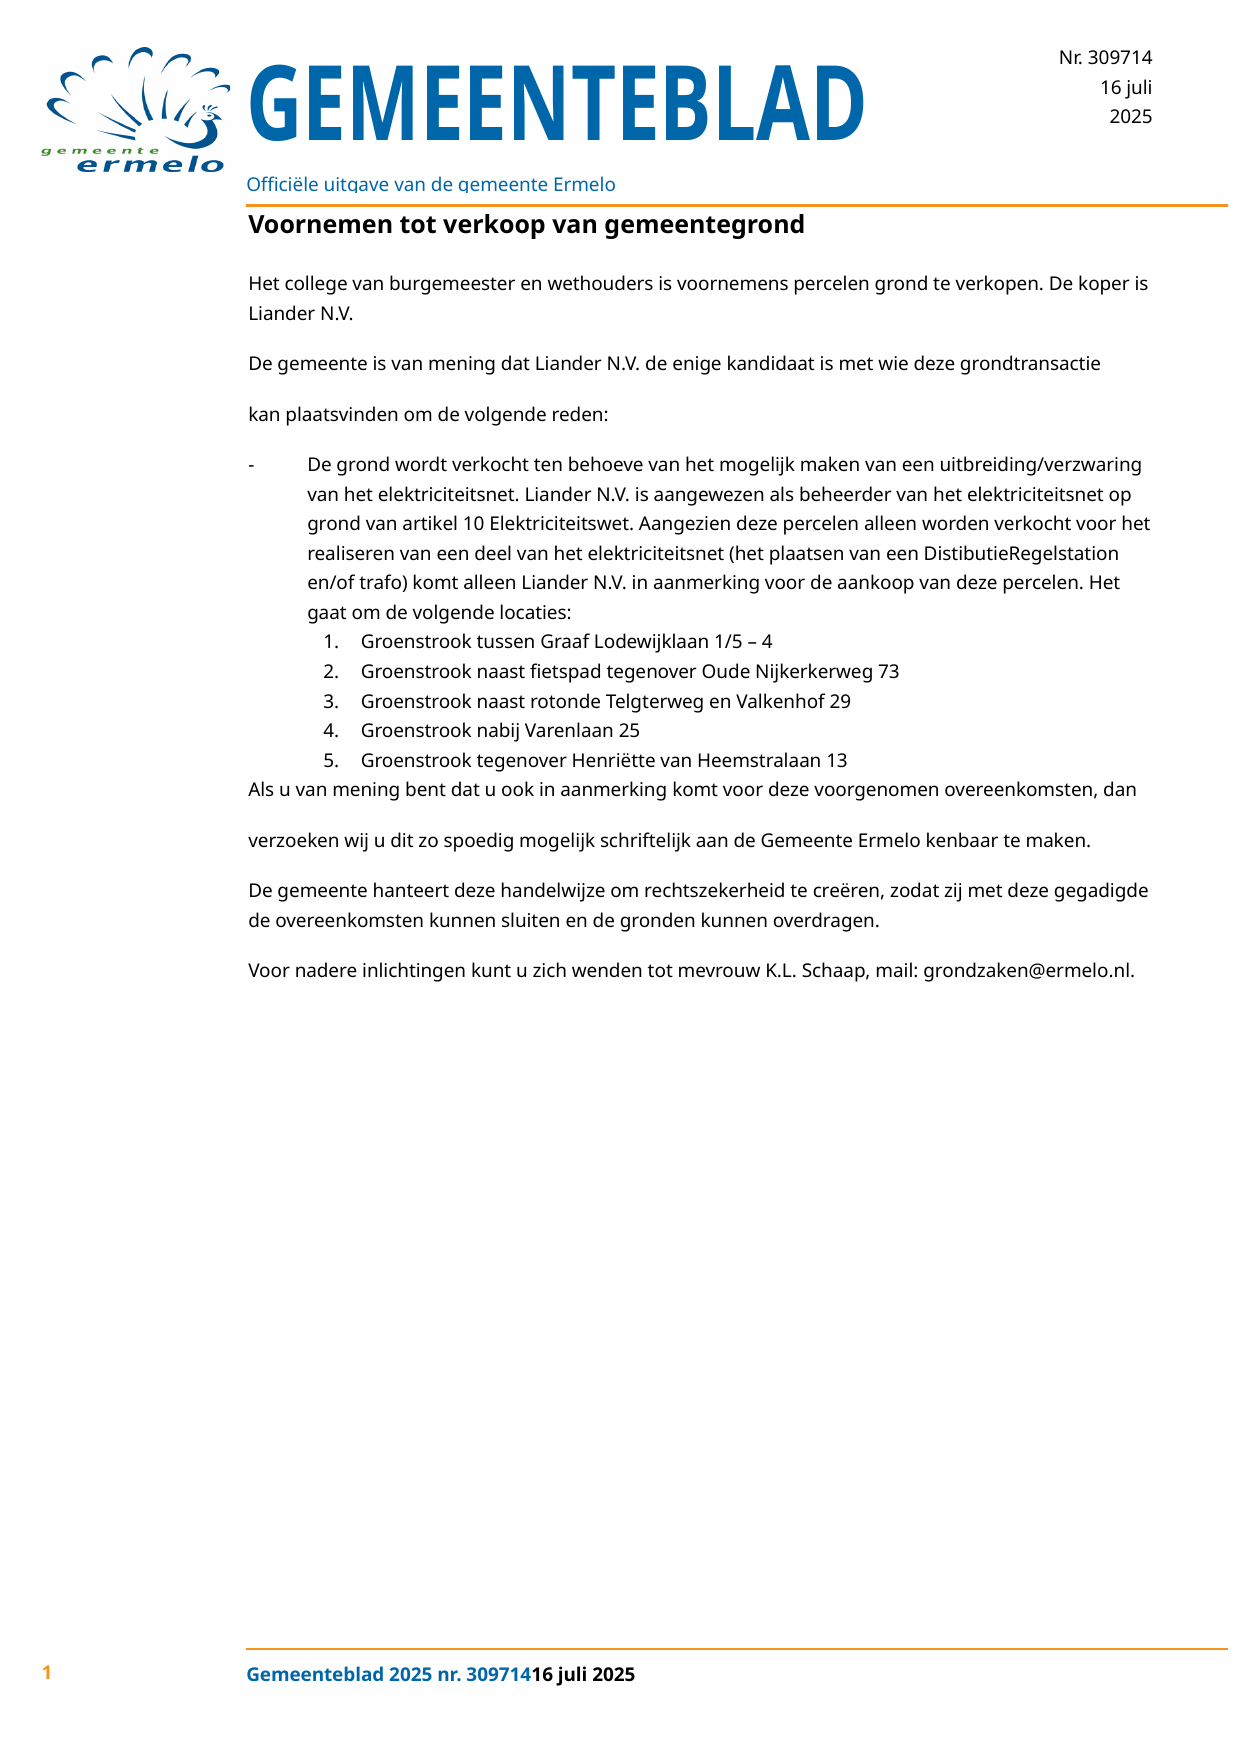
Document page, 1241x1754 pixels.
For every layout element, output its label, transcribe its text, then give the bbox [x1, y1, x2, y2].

text Voor nadere inlichtingen kunt u zich wenden tot mevrouw K.L. Schaap, mail: grondzaken@ermelo.nl. [248, 957, 1152, 983]
text kan plaatsvinden om de volgende reden: [248, 401, 1152, 426]
text De gemeente hanteert deze handelwijze om rechtszekerheid te creëren, zodat zij met deze gegadigde de overeenkomsten kunnen sluiten en de gronden kunnen overdragen. [248, 877, 1152, 933]
list Groenstrook nabij Varenlaan 25 [323, 717, 1152, 743]
list Groenstrook tussen Graaf Lodewijklaan 1/5 – 4 [323, 629, 1152, 654]
text verzoeken wij u dit zo spoedig mogelijk schriftelijk aan de Gemeente Ermelo kenbaar te maken. [248, 827, 1152, 853]
list Groenstrook naast fietspad tegenover Oude Nijkerkerweg 73 [323, 658, 1152, 684]
text De gemeente is van mening dat Liander N.V. de enige kandidaat is met wie deze grondtransactie [248, 350, 1152, 376]
list De grond wordt verkocht ten behoeve van het mogelijk maken van een uitbreiding/verzwaring van het elektriciteitsnet. Liander N.V. is aangewezen als beheerder van het elektriciteitsnet op grond van artikel 10 Elektriciteitswet. Aangezien deze percelen alleen worden verkocht voor het realiseren van een deel van het elektriciteitsnet (het plaatsen van een DistibutieRegelstation en/of trafo) komt alleen Liander N.V. in aanmerking voor de aankoop van deze percelen. Het gaat om de volgende locaties: [248, 451, 1152, 625]
text Voornemen tot verkoop van gemeentegrond [248, 207, 1152, 241]
text Als u van mening bent dat u ook in aanmerking komt voor deze voorgenomen overeenkomsten, dan [248, 777, 1152, 802]
list Groenstrook tegenover Henriëtte van Heemstralaan 13 [323, 747, 1152, 773]
picture [41, 47, 231, 172]
text Het college van burgemeester en wethouders is voornemens percelen grond te verkopen. De koper is Liander N.V. [248, 270, 1152, 326]
list Groenstrook naast rotonde Telgterweg en Valkenhof 29 [323, 688, 1152, 713]
